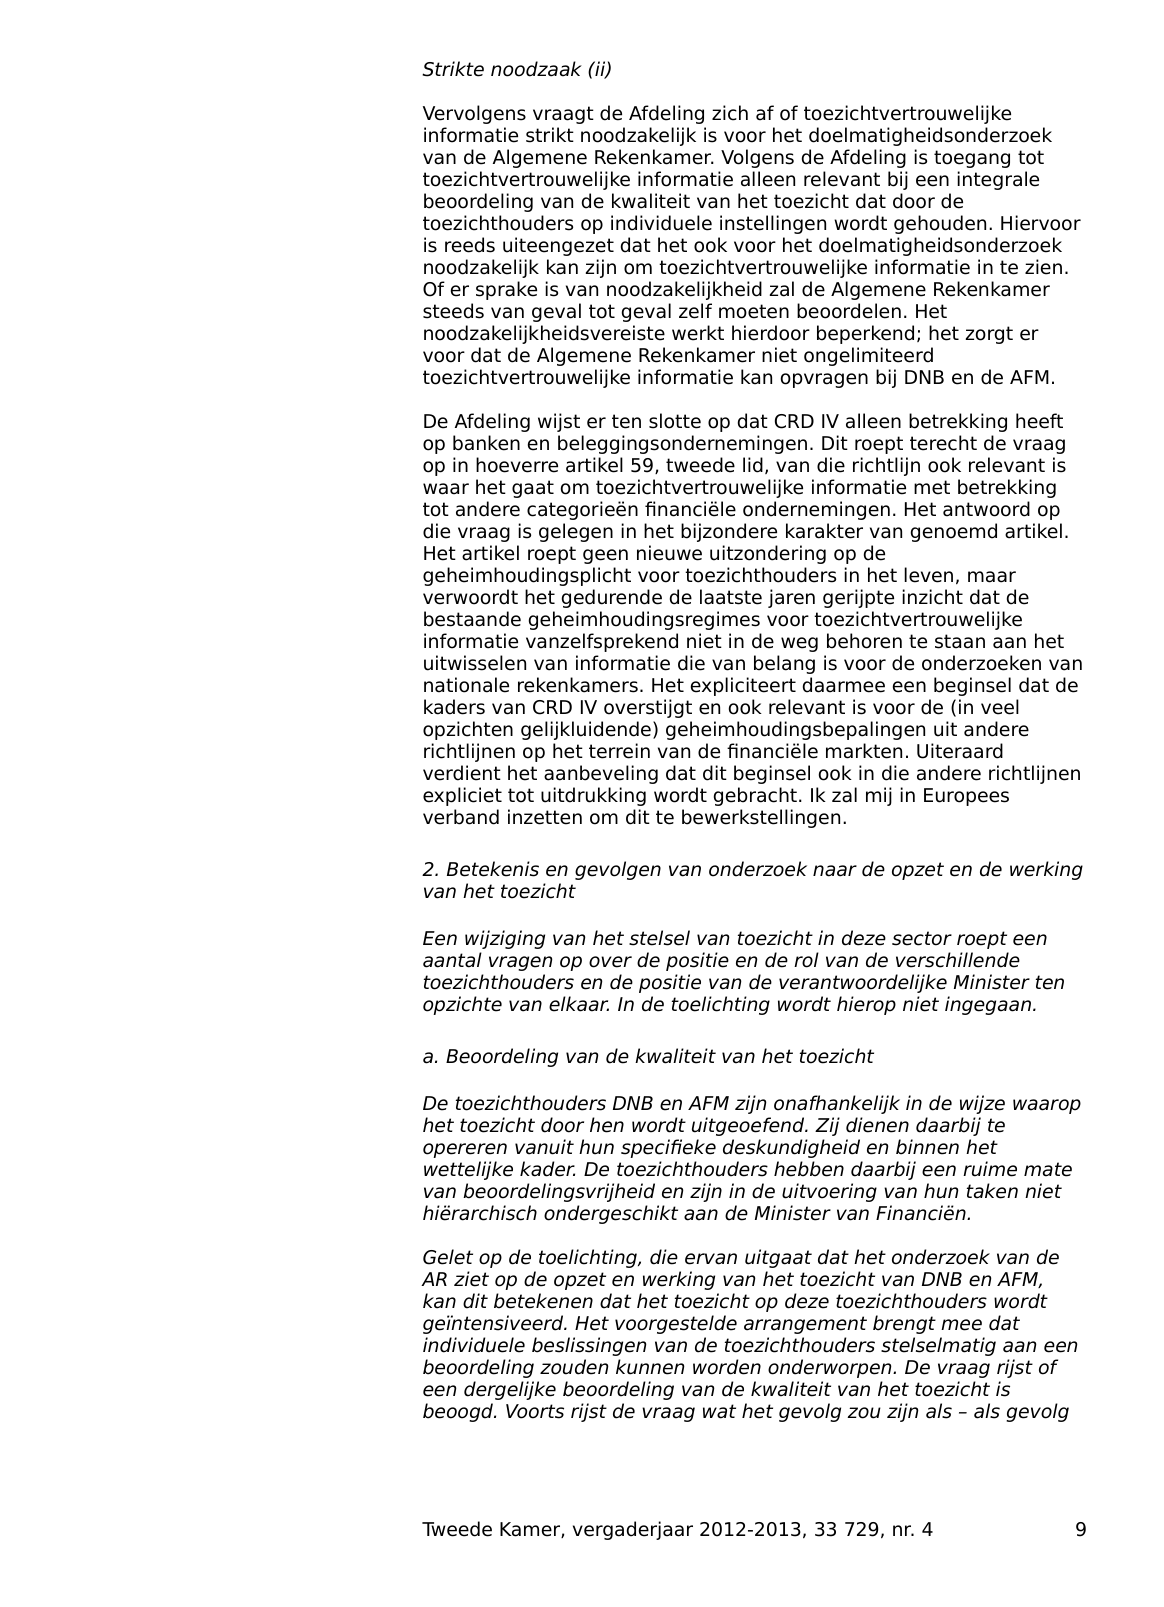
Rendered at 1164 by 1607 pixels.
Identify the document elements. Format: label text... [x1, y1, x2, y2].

subtitle a. Beoordeling van de kwaliteit van het toezicht [422, 1046, 1087, 1068]
subtitle Strikte noodzaak (ii) [422, 59, 1087, 81]
subtitle 2. Betekenis en gevolgen van onderzoek naar de opzet en de werking van het toezicht [422, 859, 1087, 903]
text Een wijziging van het stelsel van toezicht in deze sector roept een aantal vragen op over de positie en de rol van de verschillende toezichthouders en de positie van de verantwoordelijke Minister ten opzichte van elkaar. In de toelichting wordt hierop niet ingegaan. [422, 928, 1087, 1016]
text Gelet op de toelichting, die ervan uitgaat dat het onderzoek van de AR ziet op de opzet en werking van het toezicht van DNB en AFM, kan dit betekenen dat het toezicht op deze toezichthouders wordt geïntensiveerd. Het voorgestelde arrangement brengt mee dat individuele beslissingen van de toezichthouders stelselmatig aan een beoordeling zouden kunnen worden onderworpen. De vraag rijst of een dergelijke beoordeling van de kwaliteit van het toezicht is beoogd. Voorts rijst de vraag wat het gevolg zou zijn als – als gevolg [422, 1247, 1087, 1422]
text De Afdeling wijst er ten slotte op dat CRD IV alleen betrekking heeft op banken en beleggingsondernemingen. Dit roept terecht de vraag op in hoeverre artikel 59, tweede lid, van die richtlijn ook relevant is waar het gaat om toezichtvertrouwelijke informatie met betrekking tot andere categorieën financiële ondernemingen. Het antwoord op die vraag is gelegen in het bijzondere karakter van genoemd artikel. Het artikel roept geen nieuwe uitzondering op de geheimhoudingsplicht voor toezichthouders in het leven, maar verwoordt het gedurende de laatste jaren gerijpte inzicht dat de bestaande geheimhoudingsregimes voor toezichtvertrouwelijke informatie vanzelfsprekend niet in de weg behoren te staan aan het uitwisselen van informatie die van belang is voor de onderzoeken van nationale rekenkamers. Het expliciteert daarmee een beginsel dat de kaders van CRD IV overstijgt en ook relevant is voor de (in veel opzichten gelijkluidende) geheimhoudingsbepalingen uit andere richtlijnen op het terrein van de financiële markten. Uiteraard verdient het aanbeveling dat dit beginsel ook in die andere richtlijnen expliciet tot uitdrukking wordt gebracht. Ik zal mij in Europees verband inzetten om dit te bewerkstellingen. [422, 411, 1087, 829]
text Vervolgens vraagt de Afdeling zich af of toezichtvertrouwelijke informatie strikt noodzakelijk is voor het doelmatigheidsonderzoek van de Algemene Rekenkamer. Volgens de Afdeling is toegang tot toezichtvertrouwelijke informatie alleen relevant bij een integrale beoordeling van de kwaliteit van het toezicht dat door de toezichthouders op individuele instellingen wordt gehouden. Hiervoor is reeds uiteengezet dat het ook voor het doelmatigheidsonderzoek noodzakelijk kan zijn om toezichtvertrouwelijke informatie in te zien. Of er sprake is van noodzakelijkheid zal de Algemene Rekenkamer steeds van geval tot geval zelf moeten beoordelen. Het noodzakelijkheidsvereiste werkt hierdoor beperkend; het zorgt er voor dat de Algemene Rekenkamer niet ongelimiteerd toezichtvertrouwelijke informatie kan opvragen bij DNB en de AFM. [422, 103, 1087, 389]
text De toezichthouders DNB en AFM zijn onafhankelijk in de wijze waarop het toezicht door hen wordt uitgeoefend. Zij dienen daarbij te opereren vanuit hun specifieke deskundigheid en binnen het wettelijke kader. De toezichthouders hebben daarbij een ruime mate van beoordelingsvrijheid en zijn in de uitvoering van hun taken niet hiërarchisch ondergeschikt aan de Minister van Financiën. [422, 1093, 1087, 1224]
